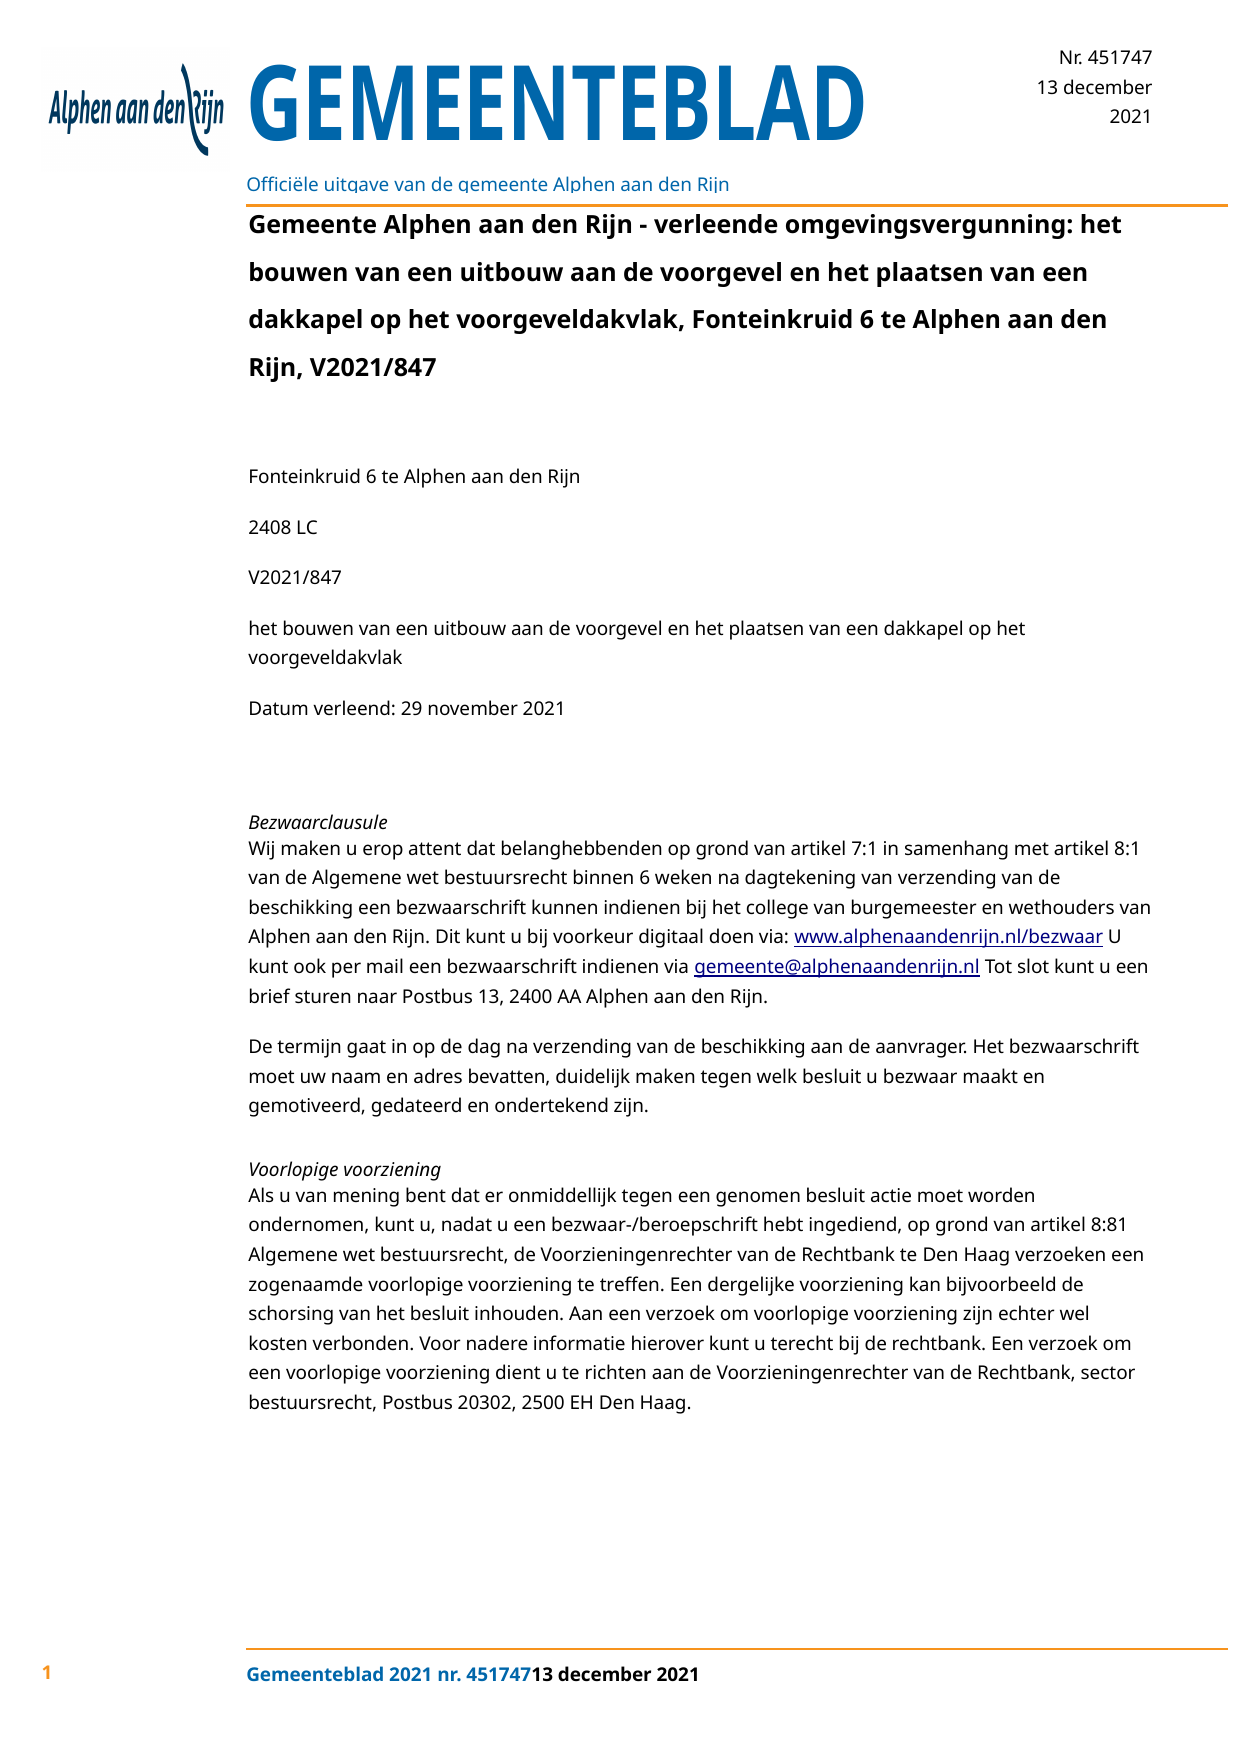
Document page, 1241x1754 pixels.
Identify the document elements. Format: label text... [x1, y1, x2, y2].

text 2408 LC [248, 514, 1152, 540]
text Bezwaarclausule [248, 809, 1152, 835]
text De termijn gaat in op de dag na verzending van de beschikking aan de aanvrager. Het bezwaarschrift moet uw naam en adres bevatten, duidelijk maken tegen welk besluit u bezwaar maakt en gemotiveerd, gedateerd en ondertekend zijn. [248, 1033, 1152, 1118]
text Als u van mening bent dat er onmiddellijk tegen een genomen besluit actie moet worden ondernomen, kunt u, nadat u een bezwaar-/beroepschrift hebt ingediend, op grond van artikel 8:81 Algemene wet bestuursrecht, de Voorzieningenrechter van de Rechtbank te Den Haag verzoeken een zogenaamde voorlopige voorziening te treffen. Een dergelijke voorziening kan bijvoorbeeld de schorsing van het besluit inhouden. Aan een verzoek om voorlopige voorziening zijn echter wel kosten verbonden. Voor nadere informatie hierover kunt u terecht bij de rechtbank. Een verzoek om een voorlopige voorziening dient u te richten aan de Voorzieningenrechter van de Rechtbank, sector bestuursrecht, Postbus 20302, 2500 EH Den Haag. [248, 1182, 1152, 1415]
text V2021/847 [248, 564, 1152, 590]
text Datum verleend: 29 november 2021 [248, 695, 1152, 721]
text Wij maken u erop attent dat belanghebbenden op grond van artikel 7:1 in samenhang met artikel 8:1 van de Algemene wet bestuursrecht binnen 6 weken na dagtekening van verzending van de beschikking een bezwaarschrift kunnen indienen bij het college van burgemeester en wethouders van Alphen aan den Rijn. Dit kunt u bij voorkeur digitaal doen via: www.alphenaandenrijn.nl/bezwaar U kunt ook per mail een bezwaarschrift indienen via gemeente@alphenaandenrijn.nl Tot slot kunt u een brief sturen naar Postbus 13, 2400 AA Alphen aan den Rijn. [248, 835, 1152, 1008]
picture [41, 47, 231, 172]
text Fonteinkruid 6 te Alphen aan den Rijn [248, 463, 1152, 489]
text Gemeente Alphen aan den Rijn - verleende omgevingsvergunning: het bouwen van een uitbouw aan de voorgevel en het plaatsen van een dakkapel op het voorgeveldakvlak, Fonteinkruid 6 te Alphen aan den Rijn, V2021/847 [248, 207, 1152, 384]
text Voorlopige voorziening [248, 1156, 1152, 1182]
text het bouwen van een uitbouw aan de voorgevel en het plaatsen van een dakkapel op het voorgeveldakvlak [248, 615, 1152, 670]
